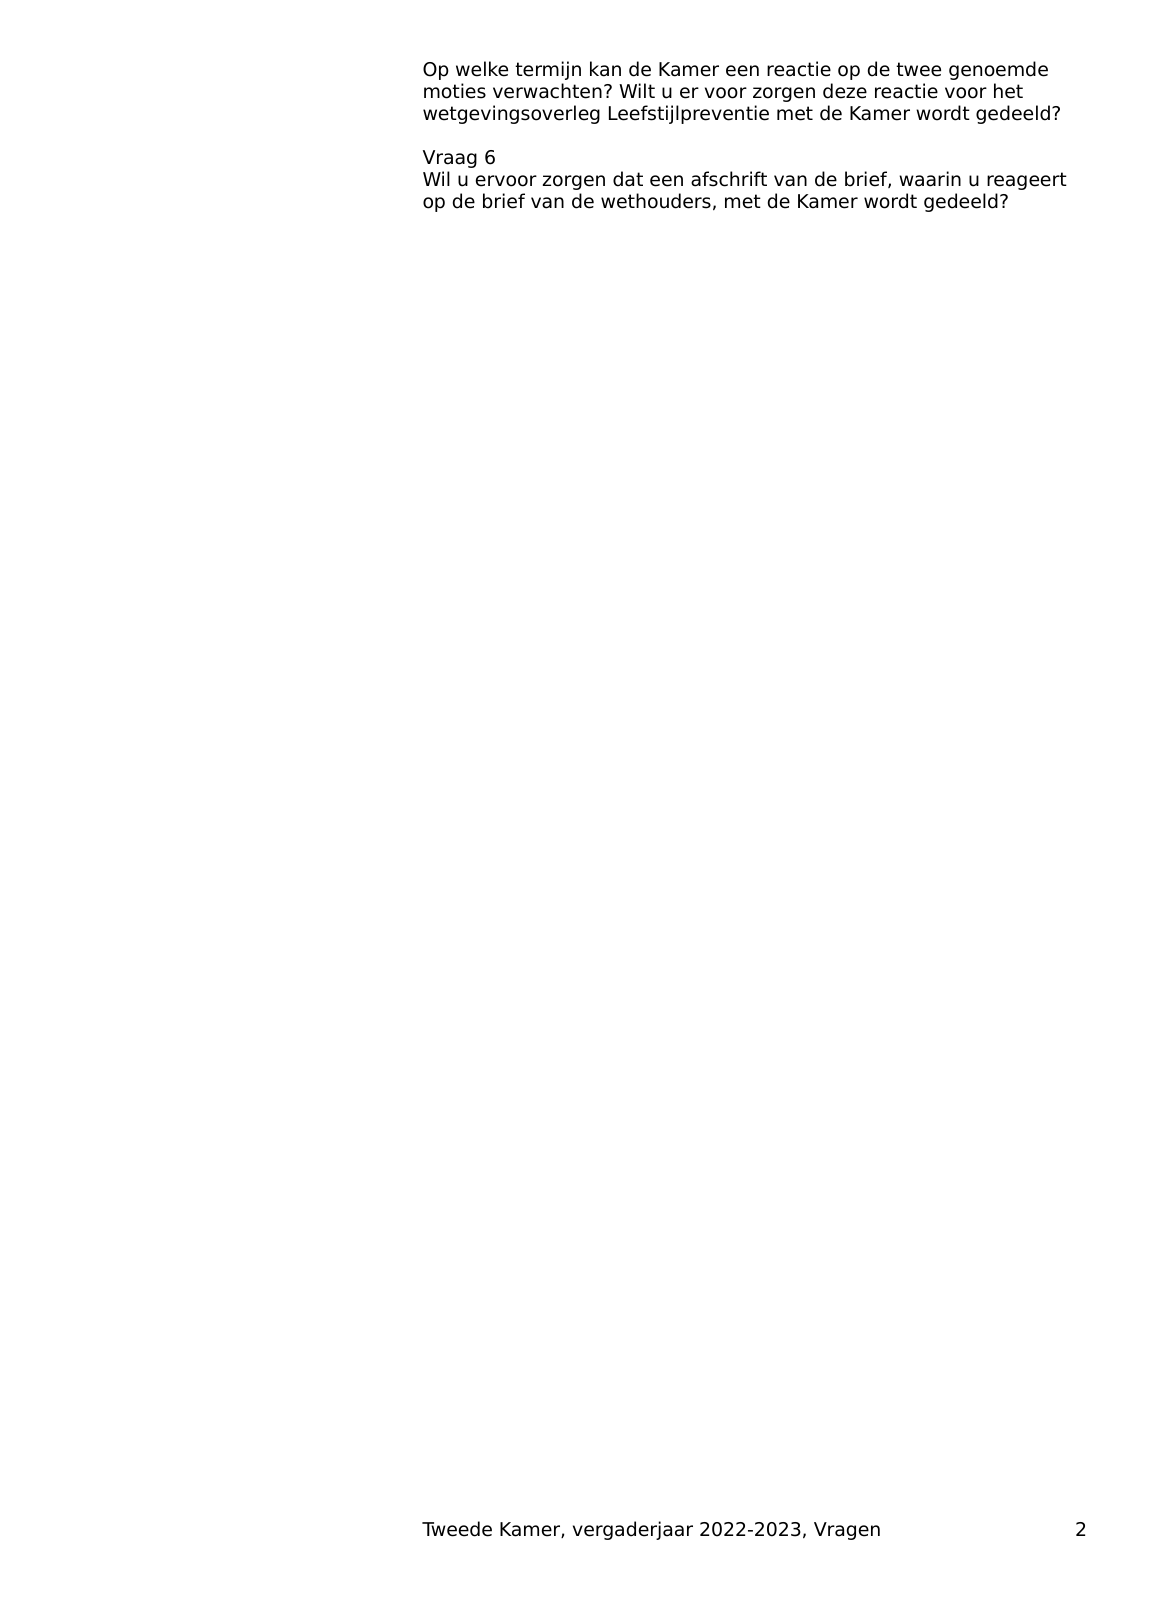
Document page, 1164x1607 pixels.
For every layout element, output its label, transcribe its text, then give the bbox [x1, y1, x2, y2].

text Wil u ervoor zorgen dat een afschrift van de brief, waarin u reageert op de brief van de wethouders, met de Kamer wordt gedeeld? [422, 169, 1087, 213]
text Vraag 6 [422, 147, 1087, 169]
text Op welke termijn kan de Kamer een reactie op de twee genoemde moties verwachten? Wilt u er voor zorgen deze reactie voor het wetgevingsoverleg Leefstijlpreventie met de Kamer wordt gedeeld? [422, 59, 1087, 125]
